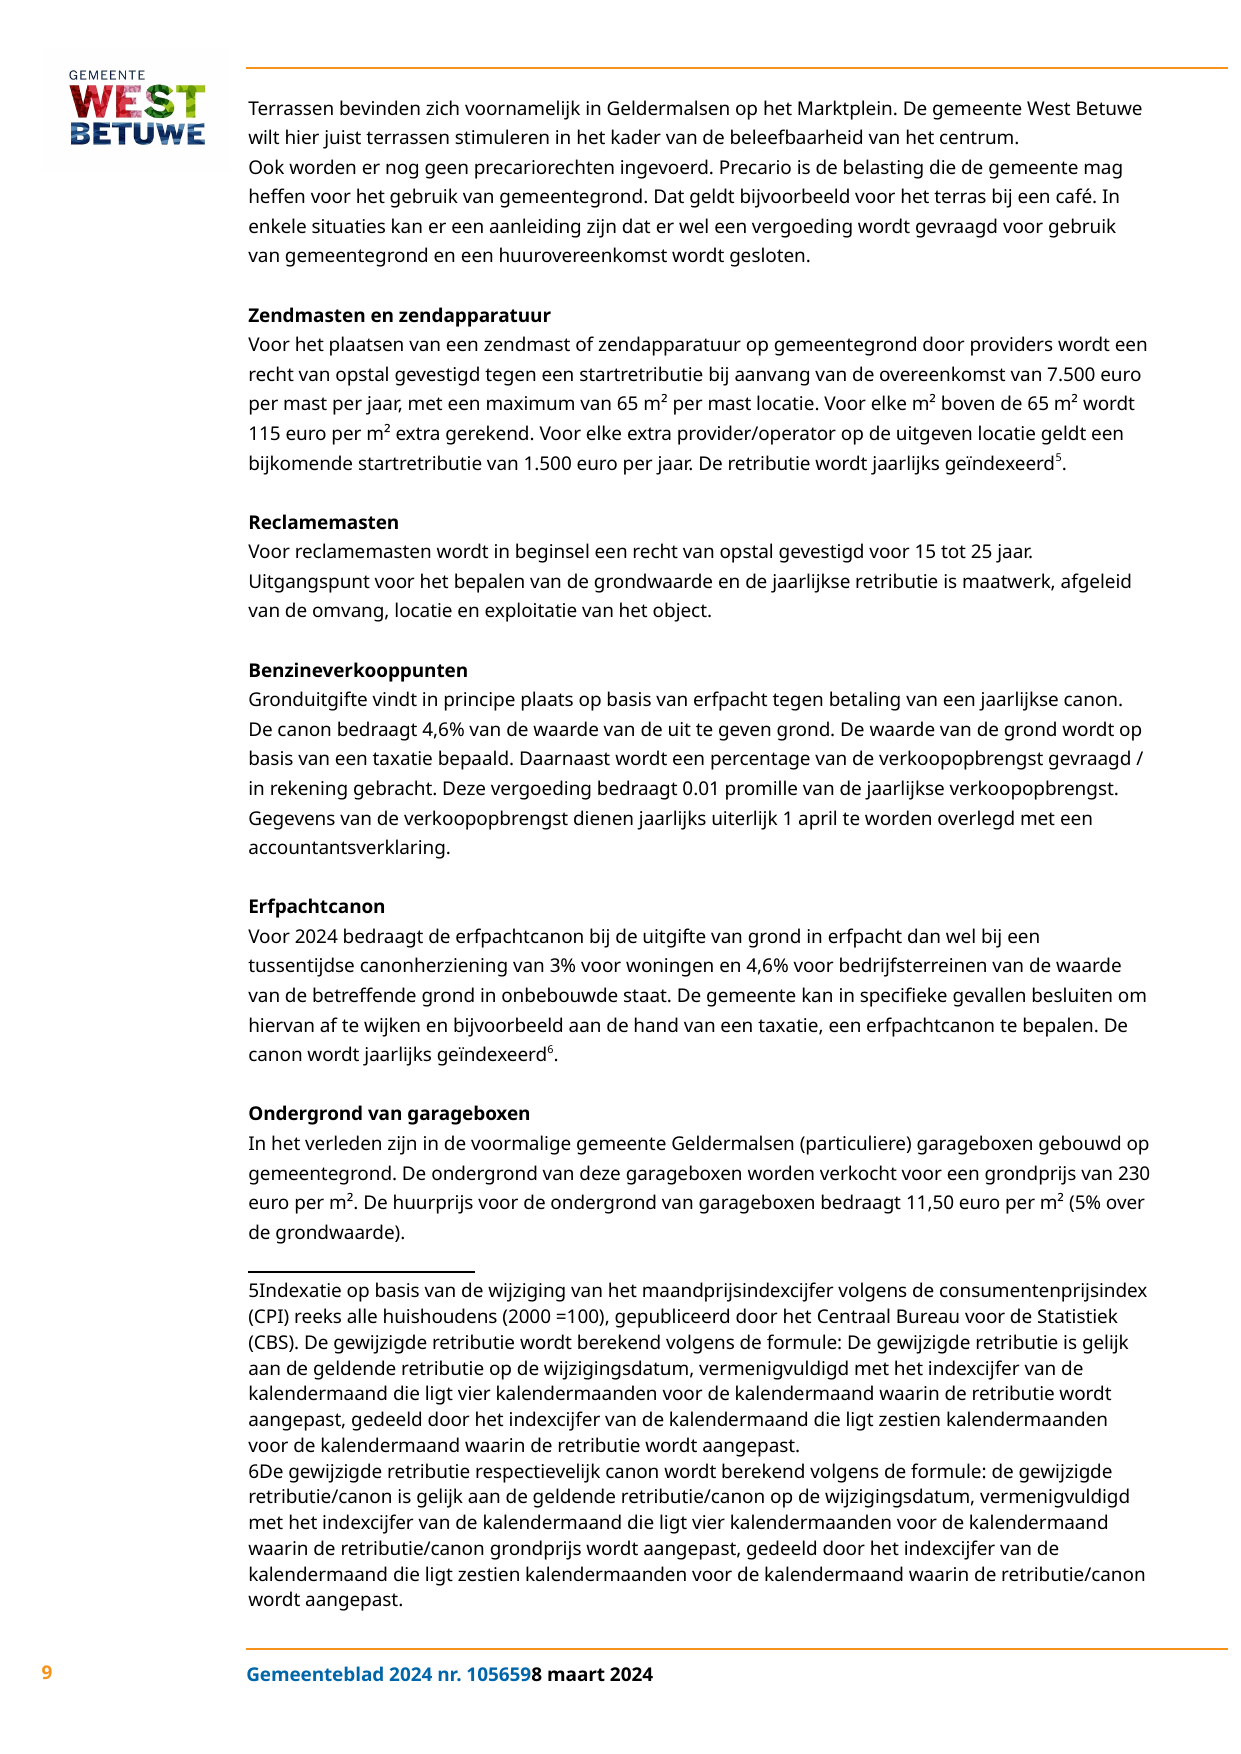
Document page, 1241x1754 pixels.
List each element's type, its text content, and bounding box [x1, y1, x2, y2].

text Ook worden er nog geen precariorechten ingevoerd. Precario is de belasting die de gemeente mag heffen voor het gebruik van gemeentegrond. Dat geldt bijvoorbeeld voor het terras bij een café. In enkele situaties kan er een aanleiding zijn dat er wel een vergoeding wordt gevraagd voor gebruik van gemeentegrond en een huurovereenkomst wordt gesloten. [248, 154, 1152, 268]
picture [41, 47, 231, 172]
text Reclamemasten [248, 509, 1152, 535]
text Voor 2024 bedraagt de erfpachtcanon bij de uitgifte van grond in erfpacht dan wel bij een tussentijdse canonherziening van 3% voor woningen en 4,6% voor bedrijfsterreinen van de waarde van de betreffende grond in onbebouwde staat. De gemeente kan in specifieke gevallen besluiten om hiervan af te wijken en bijvoorbeeld aan de hand van een taxatie, een erfpachtcanon te bepalen. De canon wordt jaarlijks geïndexeerd. [248, 923, 1152, 1067]
text De gewijzigde retributie respectievelijk canon wordt berekend volgens de formule: de gewijzigde retributie/canon is gelijk aan de geldende retributie/canon op de wijzigingsdatum, vermenigvuldigd met het indexcijfer van de kalendermaand die ligt vier kalendermaanden voor de kalendermaand waarin de retributie/canon grondprijs wordt aangepast, gedeeld door het indexcijfer van de kalendermaand die ligt zestien kalendermaanden voor de kalendermaand waarin de retributie/canon wordt aangepast. [248, 1458, 1152, 1612]
text Gegevens van de verkoopopbrengst dienen jaarlijks uiterlijk 1 april te worden overlegd met een accountantsverklaring. [248, 805, 1152, 860]
text Erfpachtcanon [248, 893, 1152, 919]
text Voor reclamemasten wordt in beginsel een recht van opstal gevestigd voor 15 tot 25 jaar. Uitgangspunt voor het bepalen van de grondwaarde en de jaarlijkse retributie is maatwerk, afgeleid van de omvang, locatie en exploitatie van het object. [248, 538, 1152, 623]
text Gronduitgifte vindt in principe plaats op basis van erfpacht tegen betaling van een jaarlijkse canon. De canon bedraagt 4,6% van de waarde van de uit te geven grond. De waarde van de grond wordt op basis van een taxatie bepaald. Daarnaast wordt een percentage van de verkoopopbrengst gevraagd / in rekening gebracht. Deze vergoeding bedraagt 0.01 promille van de jaarlijkse verkoopopbrengst. [248, 686, 1152, 801]
text In het verleden zijn in de voormalige gemeente Geldermalsen (particuliere) garageboxen gebouwd op gemeentegrond. De ondergrond van deze garageboxen worden verkocht voor een grondprijs van 230 euro per m². De huurprijs voor de ondergrond van garageboxen bedraagt 11,50 euro per m² (5% over de grondwaarde). [248, 1130, 1152, 1245]
text Voor het plaatsen van een zendmast of zendapparatuur op gemeentegrond door providers wordt een recht van opstal gevestigd tegen een startretributie bij aanvang van de overeenkomst van 7.500 euro per mast per jaar, met een maximum van 65 m² per mast locatie. Voor elke m² boven de 65 m² wordt [248, 331, 1152, 416]
text Ondergrond van garageboxen [248, 1101, 1152, 1126]
text 115 euro per m² extra gerekend. Voor elke extra provider/operator op de uitgeven locatie geldt een bijkomende startretributie van 1.500 euro per jaar. De retributie wordt jaarlijks geïndexeerd. [248, 420, 1152, 476]
text Benzineverkooppunten [248, 657, 1152, 683]
text Indexatie op basis van de wijziging van het maandprijsindexcijfer volgens de consumentenprijsindex (CPI) reeks alle huishoudens (2000 =100), gepubliceerd door het Centraal Bureau voor de Statistiek (CBS). De gewijzigde retributie wordt berekend volgens de formule: De gewijzigde retributie is gelijk aan de geldende retributie op de wijzigingsdatum, vermenigvuldigd met het indexcijfer van de kalendermaand die ligt vier kalendermaanden voor de kalendermaand waarin de retributie wordt aangepast, gedeeld door het indexcijfer van de kalendermaand die ligt zestien kalendermaanden voor de kalendermaand waarin de retributie wordt aangepast. [248, 1278, 1152, 1458]
text Terrassen bevinden zich voornamelijk in Geldermalsen op het Marktplein. De gemeente West Betuwe wilt hier juist terrassen stimuleren in het kader van de beleefbaarheid van het centrum. [248, 95, 1152, 150]
text Zendmasten en zendapparatuur [248, 302, 1152, 328]
